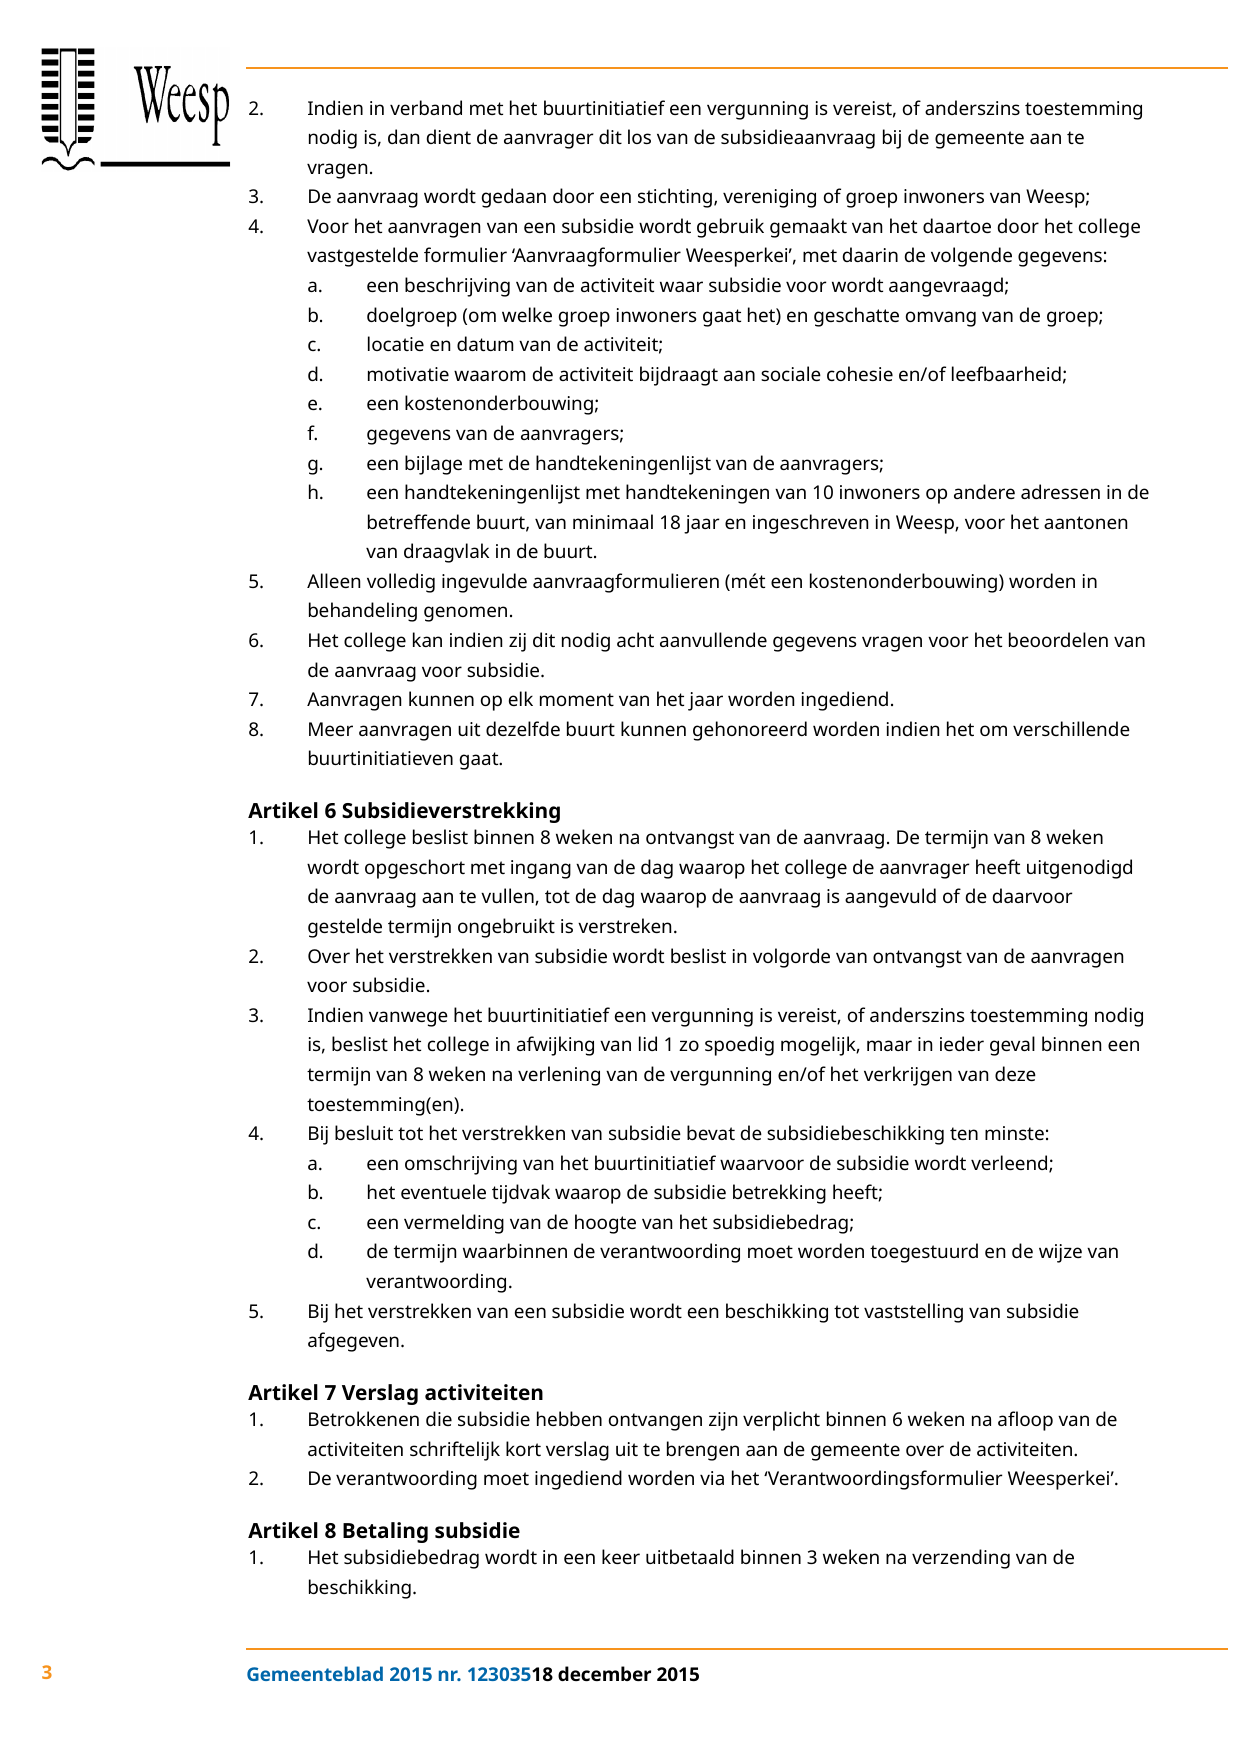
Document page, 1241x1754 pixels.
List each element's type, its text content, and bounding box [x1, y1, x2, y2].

list het eventuele tijdvak waarop de subsidie betrekking heeft; [307, 1179, 1152, 1205]
list doelgroep (om welke groep inwoners gaat het) en geschatte omvang van de groep; [307, 302, 1152, 328]
text Artikel 6 Subsidieverstrekking [248, 796, 1152, 824]
list Aanvragen kunnen op elk moment van het jaar worden ingediend. [248, 686, 1152, 712]
list motivatie waarom de activiteit bijdraagt aan sociale cohesie en/of leefbaarheid; [307, 361, 1152, 387]
list een kostenonderbouwing; [307, 391, 1152, 416]
list De aanvraag wordt gedaan door een stichting, vereniging of groep inwoners van Weesp; [248, 183, 1152, 209]
list Voor het aanvragen van een subsidie wordt gebruik gemaakt van het daartoe door het college vastgestelde formulier ‘Aanvraagformulier Weesperkei’, met daarin de volgende gegevens: [248, 213, 1152, 268]
list Bij besluit tot het verstrekken van subsidie bevat de subsidiebeschikking ten minste: [248, 1120, 1152, 1146]
list Indien in verband met het buurtinitiatief een vergunning is vereist, of anderszins toestemming nodig is, dan dient de aanvrager dit los van de subsidieaanvraag bij de gemeente aan te vragen. [248, 95, 1152, 180]
text Artikel 7 Verslag activiteiten [248, 1378, 1152, 1406]
list een omschrijving van het buurtinitiatief waarvoor de subsidie wordt verleend; [307, 1150, 1152, 1176]
list een handtekeningenlijst met handtekeningen van 10 inwoners op andere adressen in de betreffende buurt, van minimaal 18 jaar en ingeschreven in Weesp, voor het aantonen van draagvlak in de buurt. [307, 479, 1152, 564]
list een beschrijving van de activiteit waar subsidie voor wordt aangevraagd; [307, 272, 1152, 298]
list Indien vanwege het buurtinitiatief een vergunning is vereist, of anderszins toestemming nodig is, beslist het college in afwijking van lid 1 zo spoedig mogelijk, maar in ieder geval binnen een termijn van 8 weken na verlening van de vergunning en/of het verkrijgen van deze toestemming(en). [248, 1002, 1152, 1116]
list de termijn waarbinnen de verantwoording moet worden toegestuurd en de wijze van verantwoording. [307, 1239, 1152, 1294]
list locatie en datum van de activiteit; [307, 331, 1152, 357]
list Betrokkenen die subsidie hebben ontvangen zijn verplicht binnen 6 weken na afloop van de activiteiten schriftelijk kort verslag uit te brengen aan de gemeente over de activiteiten. [248, 1406, 1152, 1462]
list Bij het verstrekken van een subsidie wordt een beschikking tot vaststelling van subsidie afgegeven. [248, 1298, 1152, 1353]
list Meer aanvragen uit dezelfde buurt kunnen gehonoreerd worden indien het om verschillende buurtinitiatieven gaat. [248, 716, 1152, 771]
list Alleen volledig ingevulde aanvraagformulieren (mét een kostenonderbouwing) worden in behandeling genomen. [248, 568, 1152, 623]
list Het college kan indien zij dit nodig acht aanvullende gegevens vragen voor het beoordelen van de aanvraag voor subsidie. [248, 627, 1152, 683]
list een vermelding van de hoogte van het subsidiebedrag; [307, 1209, 1152, 1235]
list Het subsidiebedrag wordt in een keer uitbetaald binnen 3 weken na verzending van de beschikking. [248, 1544, 1152, 1599]
list Over het verstrekken van subsidie wordt beslist in volgorde van ontvangst van de aanvragen voor subsidie. [248, 943, 1152, 998]
picture [41, 47, 231, 172]
list De verantwoording moet ingediend worden via het ‘Verantwoordingsformulier Weesperkei’. [248, 1465, 1152, 1491]
list Het college beslist binnen 8 weken na ontvangst van de aanvraag. De termijn van 8 weken wordt opgeschort met ingang van de dag waarop het college de aanvrager heeft uitgenodigd de aanvraag aan te vullen, tot de dag waarop de aanvraag is aangevuld of de daarvoor gestelde termijn ongebruikt is verstreken. [248, 824, 1152, 939]
list een bijlage met de handtekeningenlijst van de aanvragers; [307, 450, 1152, 476]
list gegevens van de aanvragers; [307, 420, 1152, 446]
text Artikel 8 Betaling subsidie [248, 1516, 1152, 1544]
